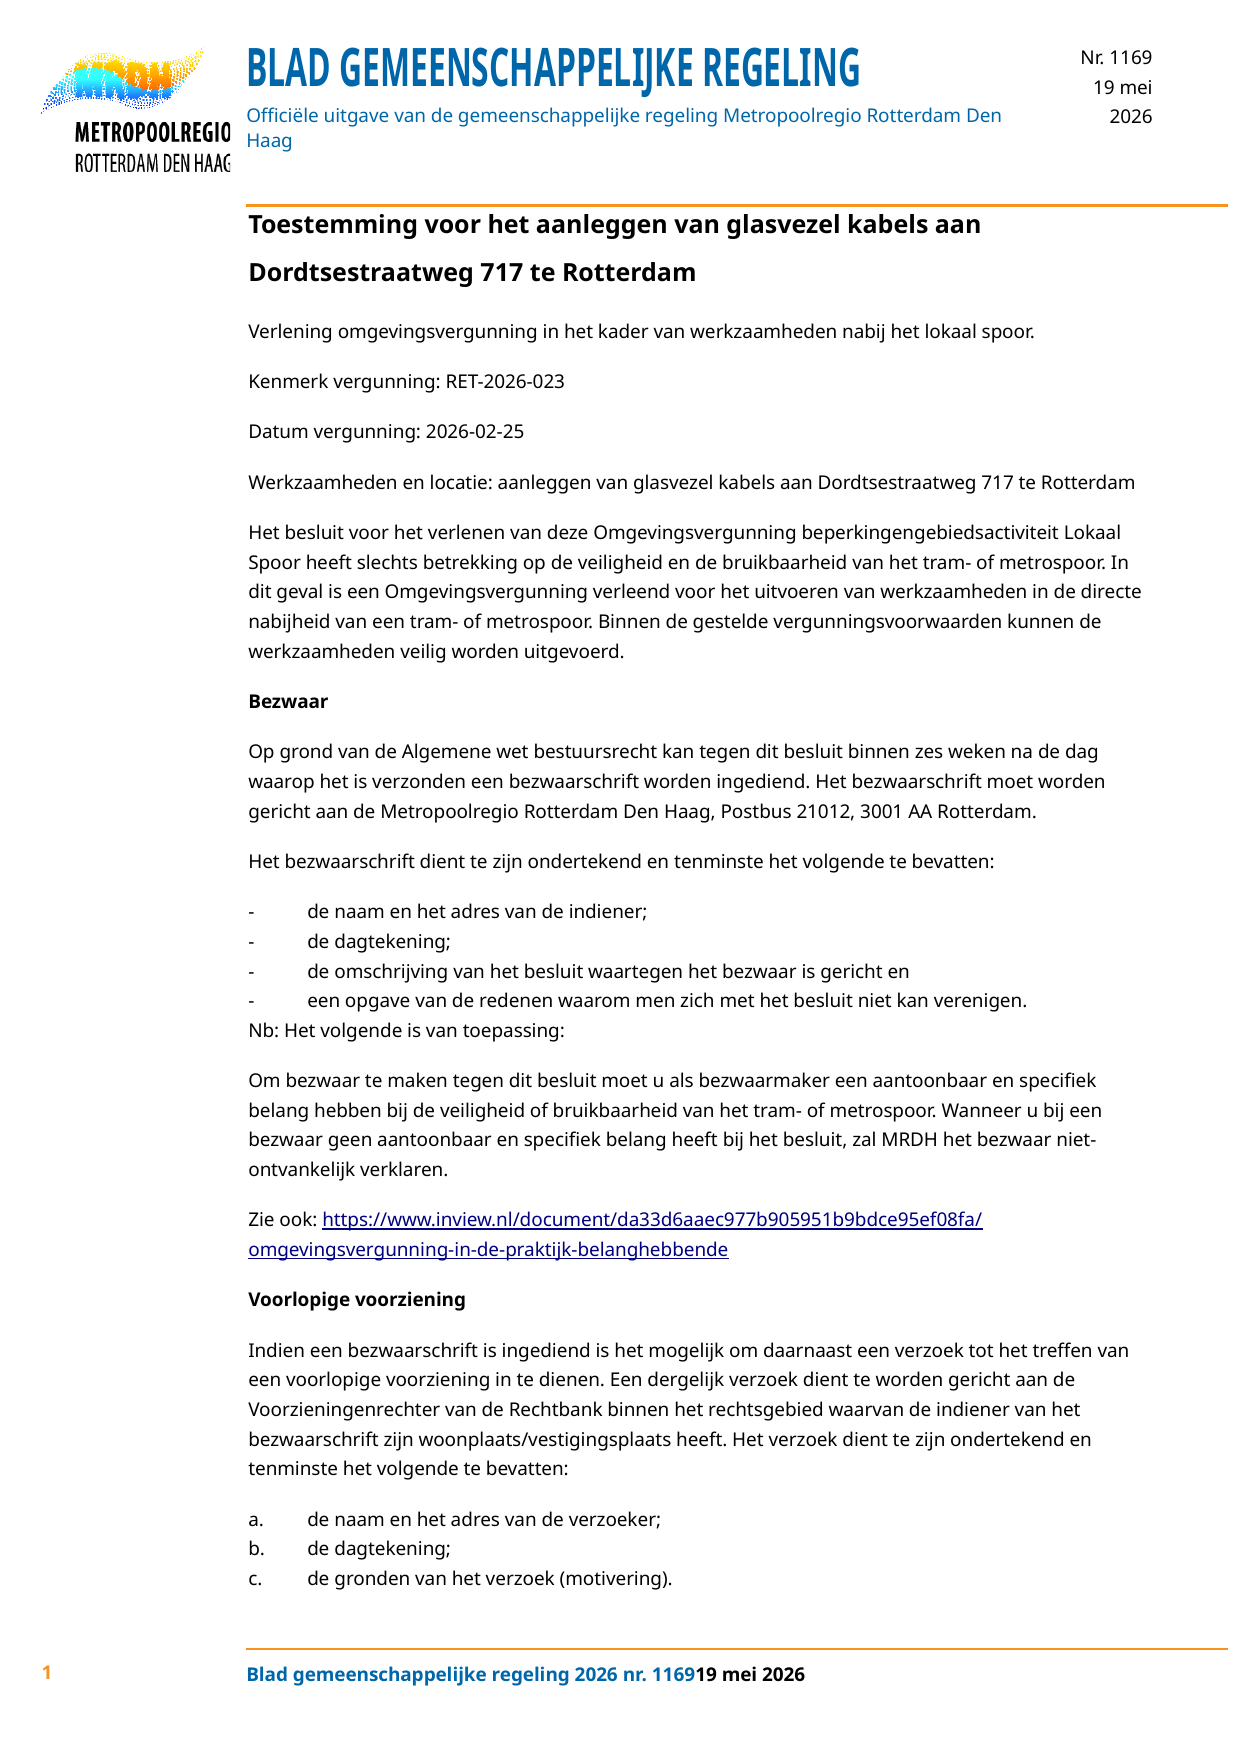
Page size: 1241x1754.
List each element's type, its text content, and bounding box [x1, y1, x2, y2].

text Datum vergunning: 2026-02-25 [248, 419, 1152, 444]
text Kenmerk vergunning: RET-2026-023 [248, 368, 1152, 394]
list een opgave van de redenen waarom men zich met het besluit niet kan verenigen. [248, 987, 1152, 1013]
list de naam en het adres van de verzoeker; [248, 1506, 1152, 1532]
picture [41, 47, 231, 172]
text Voorlopige voorziening [248, 1287, 1152, 1312]
list de naam en het adres van de indiener; [248, 899, 1152, 924]
text Toestemming voor het aanleggen van glasvezel kabels aan Dordtsestraatweg 717 te Rotterdam [248, 207, 1152, 288]
text Werkzaamheden en locatie: aanleggen van glasvezel kabels aan Dordtsestraatweg 717 te Rotterdam [248, 469, 1152, 495]
text Bezwaar [248, 688, 1152, 714]
list de omschrijving van het besluit waartegen het bezwaar is gericht en [248, 958, 1152, 984]
text Op grond van de Algemene wet bestuursrecht kan tegen dit besluit binnen zes weken na de dag waarop het is verzonden een bezwaarschrift worden ingediend. Het bezwaarschrift moet worden gericht aan de Metropoolregio Rotterdam Den Haag, Postbus 21012, 3001 AA Rotterdam. [248, 739, 1152, 824]
text Het bezwaarschrift dient te zijn ondertekend en tenminste het volgende te bevatten: [248, 848, 1152, 874]
list de dagtekening; [248, 928, 1152, 954]
text Verlening omgevingsvergunning in het kader van werkzaamheden nabij het lokaal spoor. [248, 318, 1152, 344]
list de gronden van het verzoek (motivering). [248, 1565, 1152, 1591]
list de dagtekening; [248, 1535, 1152, 1561]
text Het besluit voor het verlenen van deze Omgevingsvergunning beperkingengebiedsactiviteit Lokaal Spoor heeft slechts betrekking op de veiligheid en de bruikbaarheid van het tram- of metrospoor. In dit geval is een Omgevingsvergunning verleend voor het uitvoeren van werkzaamheden in de directe nabijheid van een tram- of metrospoor. Binnen de gestelde vergunningsvoorwaarden kunnen de werkzaamheden veilig worden uitgevoerd. [248, 519, 1152, 664]
text Om bezwaar te maken tegen dit besluit moet u als bezwaarmaker een aantoonbaar en specifiek belang hebben bij de veiligheid of bruikbaarheid van het tram- of metrospoor. Wanneer u bij een bezwaar geen aantoonbaar en specifiek belang heeft bij het besluit, zal MRDH het bezwaar niet-ontvankelijk verklaren. [248, 1067, 1152, 1182]
text Nb: Het volgende is van toepassing: [248, 1017, 1152, 1043]
text Indien een bezwaarschrift is ingediend is het mogelijk om daarnaast een verzoek tot het treffen van een voorlopige voorziening in te dienen. Een dergelijk verzoek dient te worden gericht aan de Voorzieningenrechter van de Rechtbank binnen het rechtsgebied waarvan de indiener van het bezwaarschrift zijn woonplaats/vestigingsplaats heeft. Het verzoek dient te zijn ondertekend en tenminste het volgende te bevatten: [248, 1337, 1152, 1481]
text Zie ook: https://www.inview.nl/document/da33d6aaec977b905951b9bdce95ef08fa/omgevingsvergunning-in-de-praktijk-belanghebbende [248, 1207, 1152, 1262]
